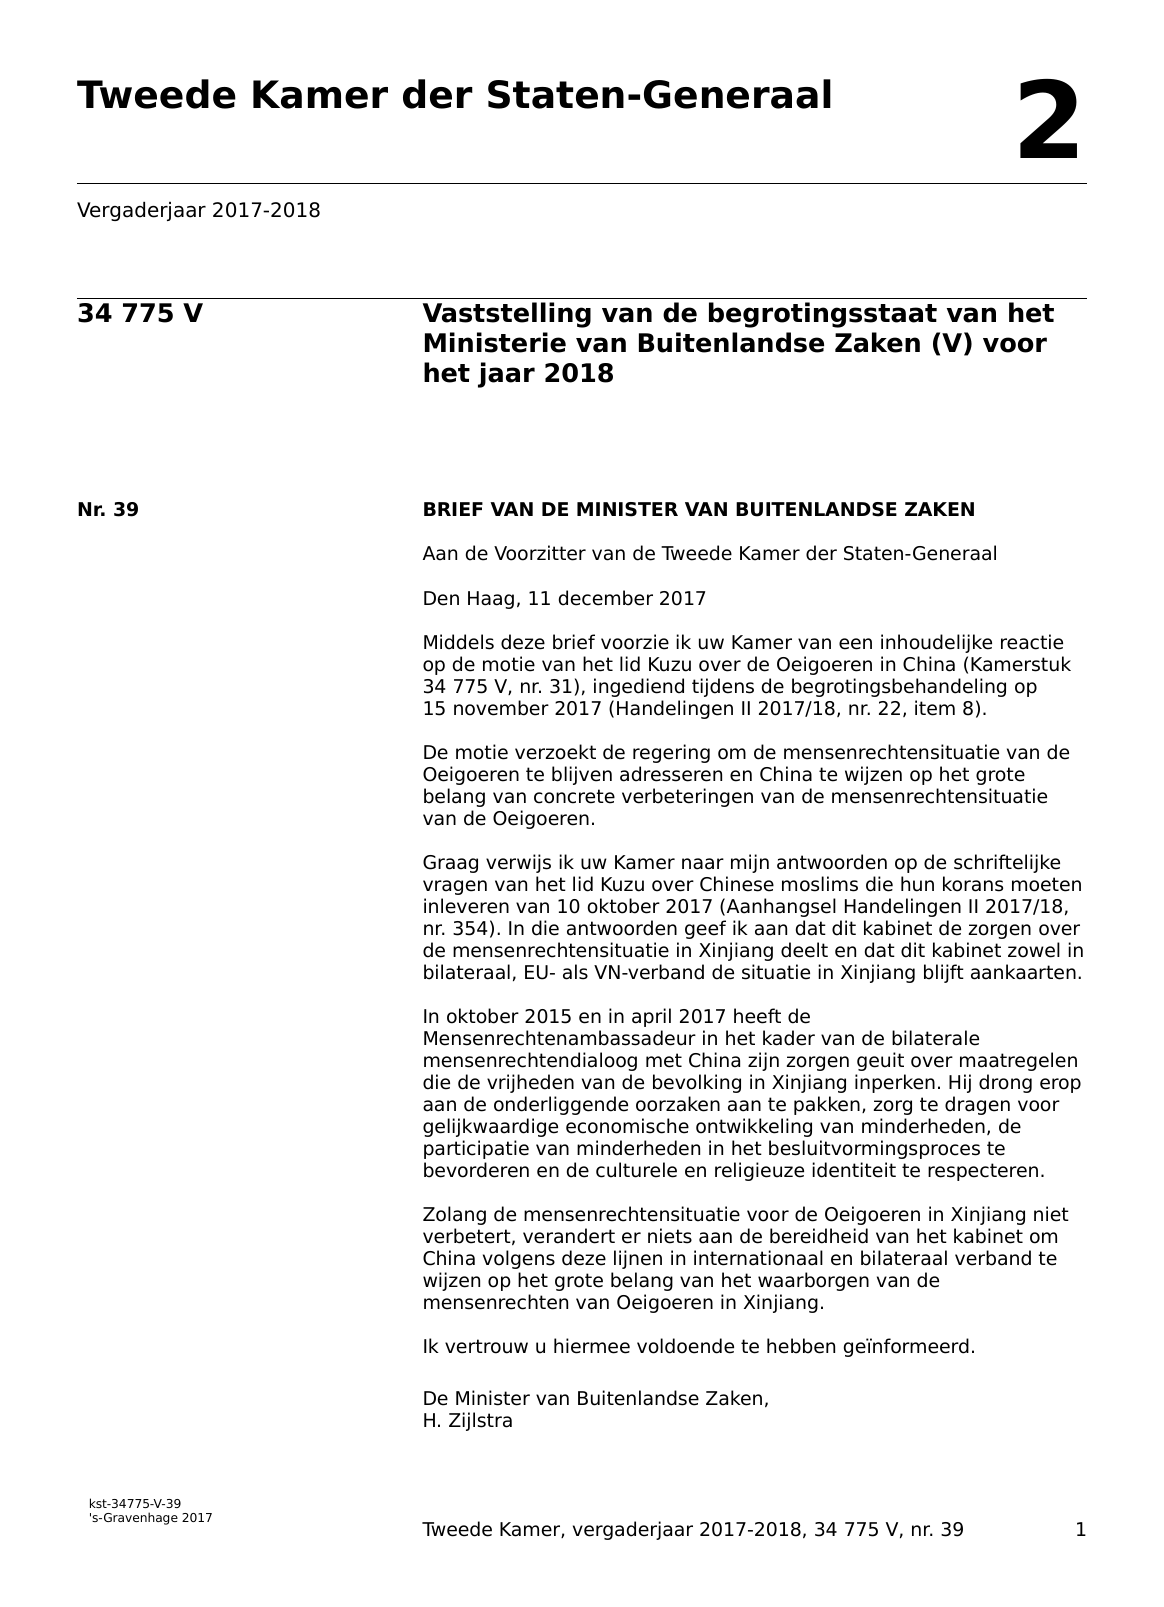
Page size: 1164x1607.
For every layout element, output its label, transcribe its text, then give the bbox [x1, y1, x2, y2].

text Aan de Voorzitter van de Tweede Kamer der Staten-Generaal [422, 543, 1087, 565]
text Den Haag, 11 december 2017 [422, 587, 1087, 609]
table_cell Vergaderjaar 2017-2018 [77, 184, 1087, 298]
text De Minister van Buitenlandse Zaken, H. Zijlstra [422, 1388, 1087, 1432]
text In oktober 2015 en in april 2017 heeft de Mensenrechtenambassadeur in het kader van de bilaterale mensenrechtendialoog met China zijn zorgen geuit over maatregelen die de vrijheden van de bevolking in Xinjiang inperken. Hij drong erop aan de onderliggende oorzaken aan te pakken, zorg te dragen voor gelijkwaardige economische ontwikkeling van minderheden, de participatie van minderheden in het besluitvormingsproces te bevorderen en de culturele en religieuze identiteit te respecteren. [422, 1006, 1087, 1182]
text Graag verwijs ik uw Kamer naar mijn antwoorden op de schriftelijke vragen van het lid Kuzu over Chinese moslims die hun korans moeten inleveren van 10 oktober 2017 (Aanhangsel Handelingen II 2017/18, nr. 354). In die antwoorden geef ik aan dat dit kabinet de zorgen over de mensenrechtensituatie in Xinjiang deelt en dat dit kabinet zowel in bilateraal, EU- als VN-verband de situatie in Xinjiang blijft aankaarten. [422, 852, 1087, 984]
text De motie verzoekt de regering om de mensenrechtensituatie van de Oeigoeren te blijven adresseren en China te wijzen op het grote belang van concrete verbeteringen van de mensenrechtensituatie van de Oeigoeren. [422, 742, 1087, 829]
table_header Tweede Kamer der Staten-Generaal [77, 59, 886, 183]
text kst-34775-V-39 [88, 1497, 323, 1511]
subtitle Nr. 39 BRIEF VAN DE MINISTER VAN BUITENLANDSE ZAKEN [77, 499, 1087, 521]
table_header 2 [886, 59, 1087, 183]
text Middels deze brief voorzie ik uw Kamer van een inhoudelijke reactie op de motie van het lid Kuzu over de Oeigoeren in China (Kamerstuk 34 775 V, nr. 31), ingediend tijdens de begrotingsbehandeling op 15 november 2017 (Handelingen II 2017/18, nr. 22, item 8). [422, 632, 1087, 719]
text Zolang de mensenrechtensituatie voor de Oeigoeren in Xinjiang niet verbetert, verandert er niets aan de bereidheid van het kabinet om China volgens deze lijnen in internationaal en bilateraal verband te wijzen op het grote belang van het waarborgen van de mensenrechten van Oeigoeren in Xinjiang. [422, 1204, 1087, 1314]
text 's-Gravenhage 2017 [88, 1511, 323, 1525]
text Ik vertrouw u hiermee voldoende te hebben geïnformeerd. [422, 1336, 1087, 1358]
subtitle 34 775 V Vaststelling van de begrotingsstaat van het Ministerie van Buitenlandse Zaken (V) voor het jaar 2018 [77, 299, 1087, 388]
